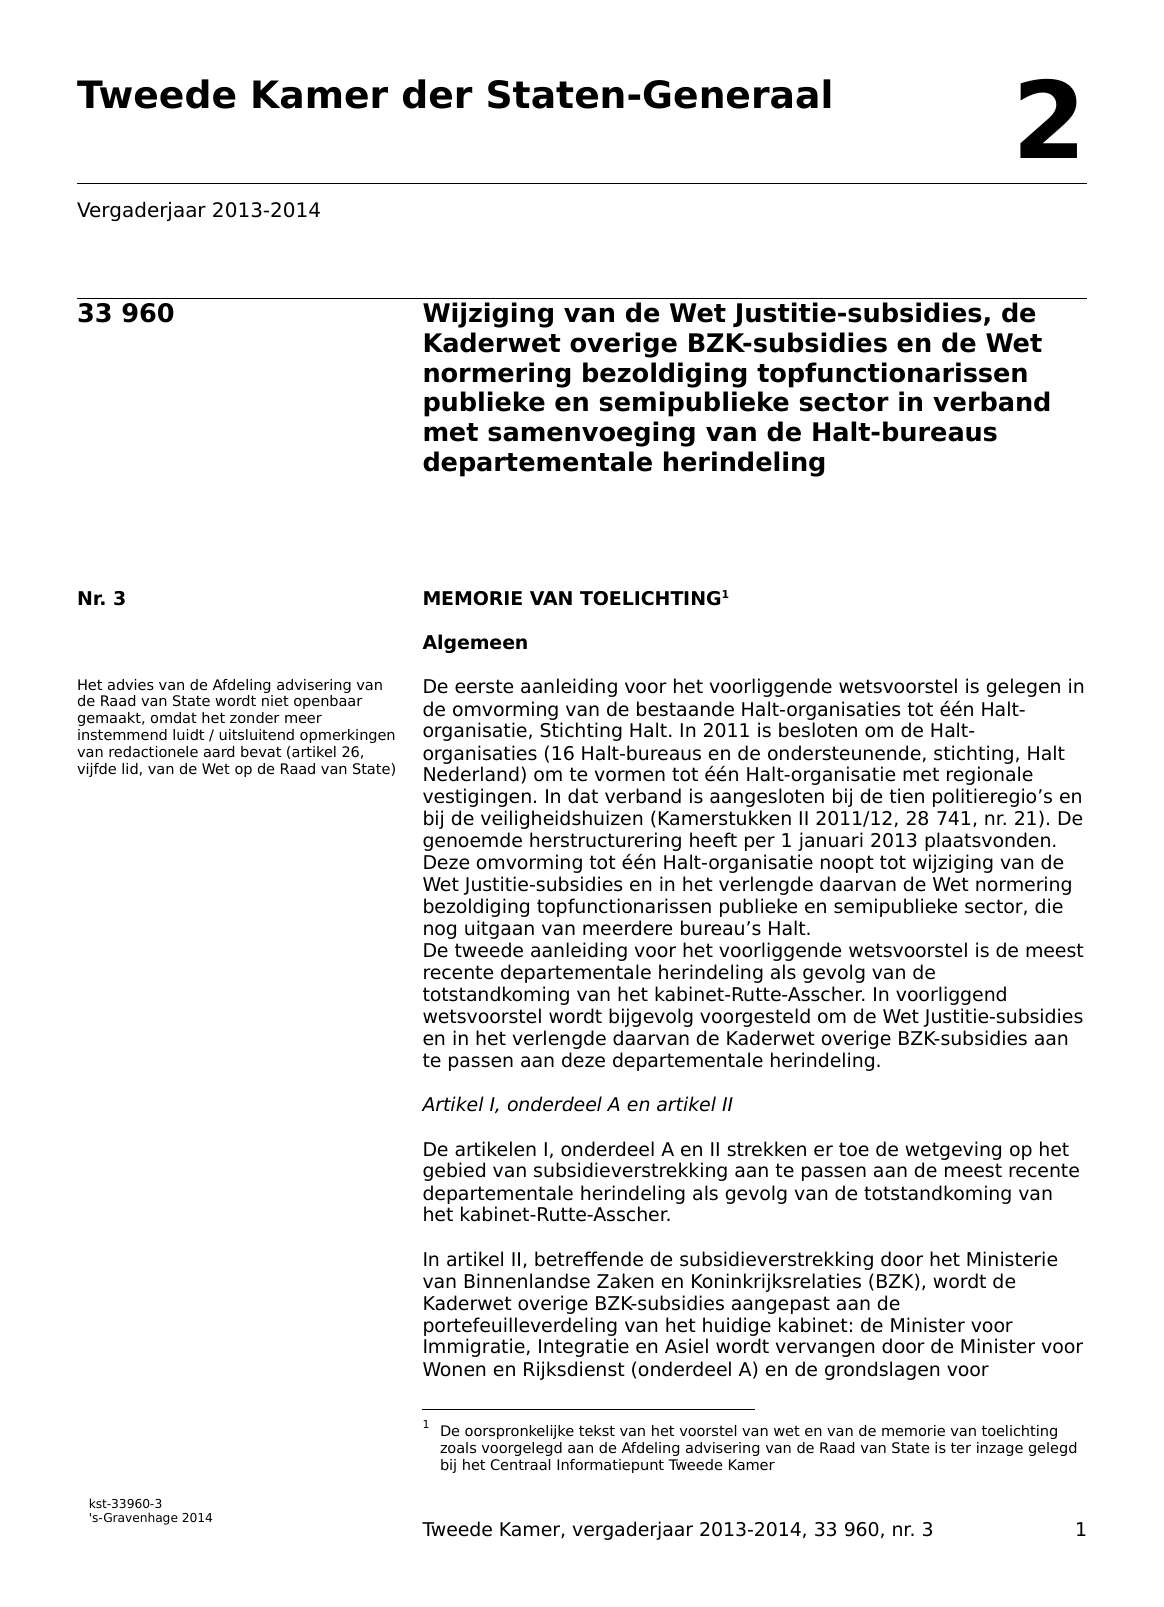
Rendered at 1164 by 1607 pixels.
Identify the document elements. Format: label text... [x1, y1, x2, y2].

subtitle 33 960 Wijziging van de Wet Justitie-subsidies, de Kaderwet overige BZK-subsidies en de Wet normering bezoldiging topfunctionarissen publieke en semipublieke sector in verband met samenvoeging van de Halt-bureaus departementale herindeling [77, 299, 1087, 477]
subtitle Nr. 3 MEMORIE VAN TOELICHTING [77, 588, 1087, 610]
subtitle Algemeen [422, 632, 1087, 654]
text De tweede aanleiding voor het voorliggende wetsvoorstel is de meest recente departementale herindeling als gevolg van de totstandkoming van het kabinet-Rutte-Asscher. In voorliggend wetsvoorstel wordt bijgevolg voorgesteld om de Wet Justitie-subsidies en in het verlengde daarvan de Kaderwet overige BZK-subsidies aan te passen aan deze departementale herindeling. [422, 940, 1087, 1072]
text In artikel II, betreffende de subsidieverstrekking door het Ministerie van Binnenlandse Zaken en Koninkrijksrelaties (BZK), wordt de Kaderwet overige BZK-subsidies aangepast aan de portefeuilleverdeling van het huidige kabinet: de Minister voor Immigratie, Integratie en Asiel wordt vervangen door de Minister voor Wonen en Rijksdienst (onderdeel A) en de grondslagen voor [422, 1248, 1087, 1380]
text De oorspronkelijke tekst van het voorstel van wet en van de memorie van toelichting zoals voorgelegd aan de Afdeling advisering van de Raad van State is ter inzage gelegd bij het Centraal Informatiepunt Tweede Kamer [422, 1418, 1087, 1474]
text kst-33960-3 [88, 1497, 323, 1511]
text De artikelen I, onderdeel A en II strekken er toe de wetgeving op het gebied van subsidieverstrekking aan te passen aan de meest recente departementale herindeling als gevolg van de totstandkoming van het kabinet-Rutte-Asscher. [422, 1138, 1087, 1226]
text 's-Gravenhage 2014 [88, 1511, 323, 1525]
text De eerste aanleiding voor het voorliggende wetsvoorstel is gelegen in de omvorming van de bestaande Halt-organisaties tot één Halt-organisatie, Stichting Halt. In 2011 is besloten om de Halt-organisaties (16 Halt-bureaus en de ondersteunende, stichting, Halt Nederland) om te vormen tot één Halt-organisatie met regionale vestigingen. In dat verband is aangesloten bij de tien politieregio’s en bij de veiligheidshuizen (Kamerstukken II 2011/12, 28 741, nr. 21). De genoemde herstructurering heeft per 1 januari 2013 plaatsvonden. Deze omvorming tot één Halt-organisatie noopt tot wijziging van de Wet Justitie-subsidies en in het verlengde daarvan de Wet normering bezoldiging topfunctionarissen publieke en semipublieke sector, die nog uitgaan van meerdere bureau’s Halt. [422, 676, 1087, 940]
table_header 2 [886, 59, 1087, 183]
text Het advies van de Afdeling advisering van de Raad van State wordt niet openbaar gemaakt, omdat het zonder meer instemmend luidt / uitsluitend opmerkingen van redactionele aard bevat (artikel 26, vijfde lid, van de Wet op de Raad van State) [77, 676, 399, 778]
table_cell Vergaderjaar 2013-2014 [77, 184, 1087, 298]
subtitle Artikel I, onderdeel A en artikel II [422, 1094, 1087, 1116]
table_header Tweede Kamer der Staten-Generaal [77, 59, 886, 183]
